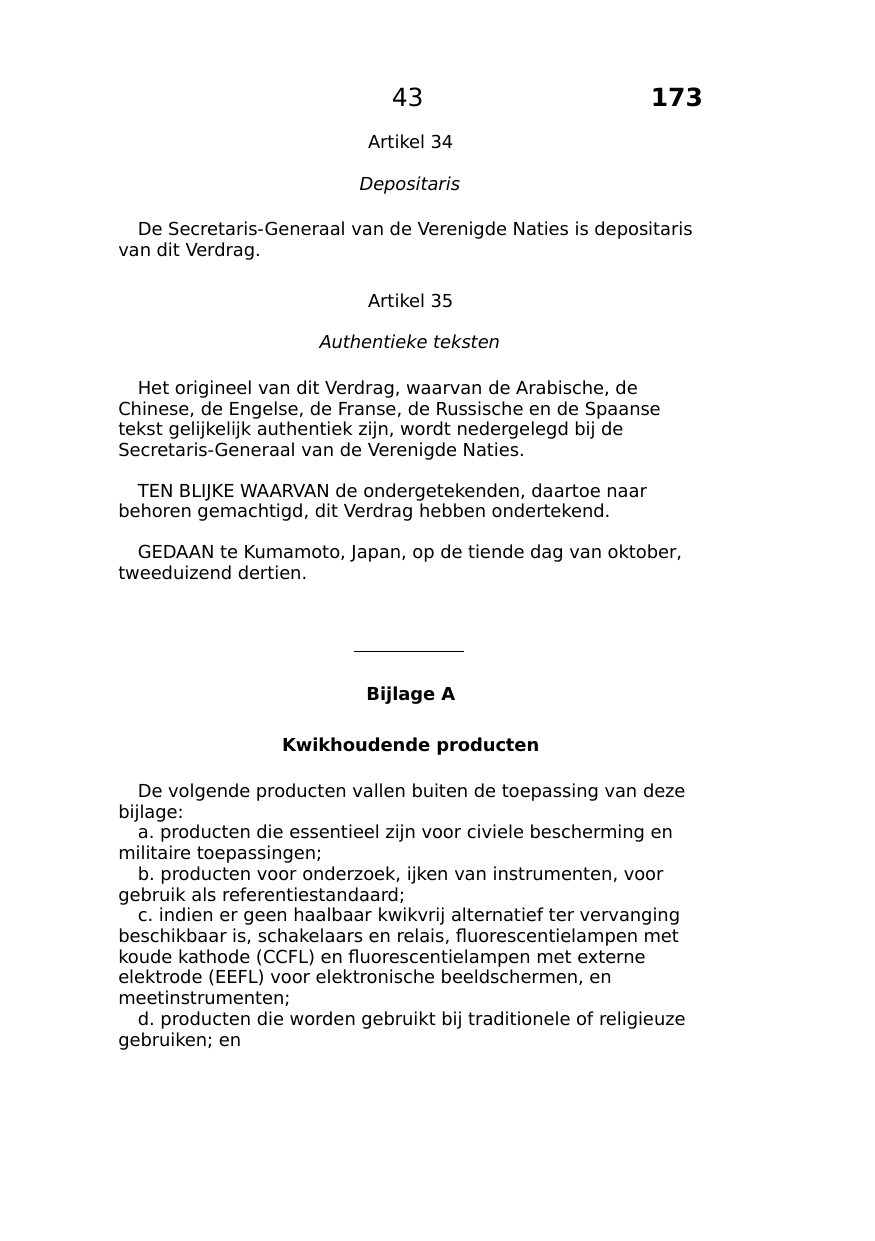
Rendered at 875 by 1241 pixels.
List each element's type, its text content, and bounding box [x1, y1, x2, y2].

text d. producten die worden gebruikt bij traditionele of religieuze gebruiken; en [118, 1009, 703, 1050]
text Het origineel van dit Verdrag, waarvan de Arabische, de Chinese, de Engelse, de Franse, de Russische en de Spaanse tekst gelijkelijk authentiek zijn, wordt nedergelegd bij de Secretaris-Generaal van de Verenigde Naties. [118, 378, 703, 461]
text De Secretaris-Generaal van de Verenigde Naties is depositaris van dit Verdrag. [118, 219, 703, 261]
text GEDAAN te Kumamoto, Japan, op de tiende dag van oktober, tweeduizend dertien. [118, 542, 703, 583]
text TEN BLIJKE WAARVAN de ondergetekenden, daartoe naar behoren gemachtigd, dit Verdrag hebben ondertekend. [118, 481, 703, 522]
subtitle Kwikhoudende producten [118, 735, 703, 756]
subtitle Artikel 34 Depositaris [118, 132, 703, 194]
text De volgende producten vallen buiten de toepassing van deze bijlage: [118, 781, 703, 822]
subtitle Artikel 35 Authentieke teksten [118, 291, 703, 353]
text b. producten voor onderzoek, ijken van instrumenten, voor gebruik als referentiestandaard; [118, 864, 703, 905]
text a. producten die essentieel zijn voor civiele bescherming en militaire toepassingen; [118, 822, 703, 864]
text c. indien er geen haalbaar kwikvrij alternatief ter vervanging beschikbaar is, schakelaars en relais, fluorescentielampen met koude kathode (CCFL) en fluorescentielampen met externe elektrode (EEFL) voor elektronische beeldschermen, en meetinstrumenten; [118, 905, 703, 1009]
subtitle Bijlage A [118, 684, 703, 705]
